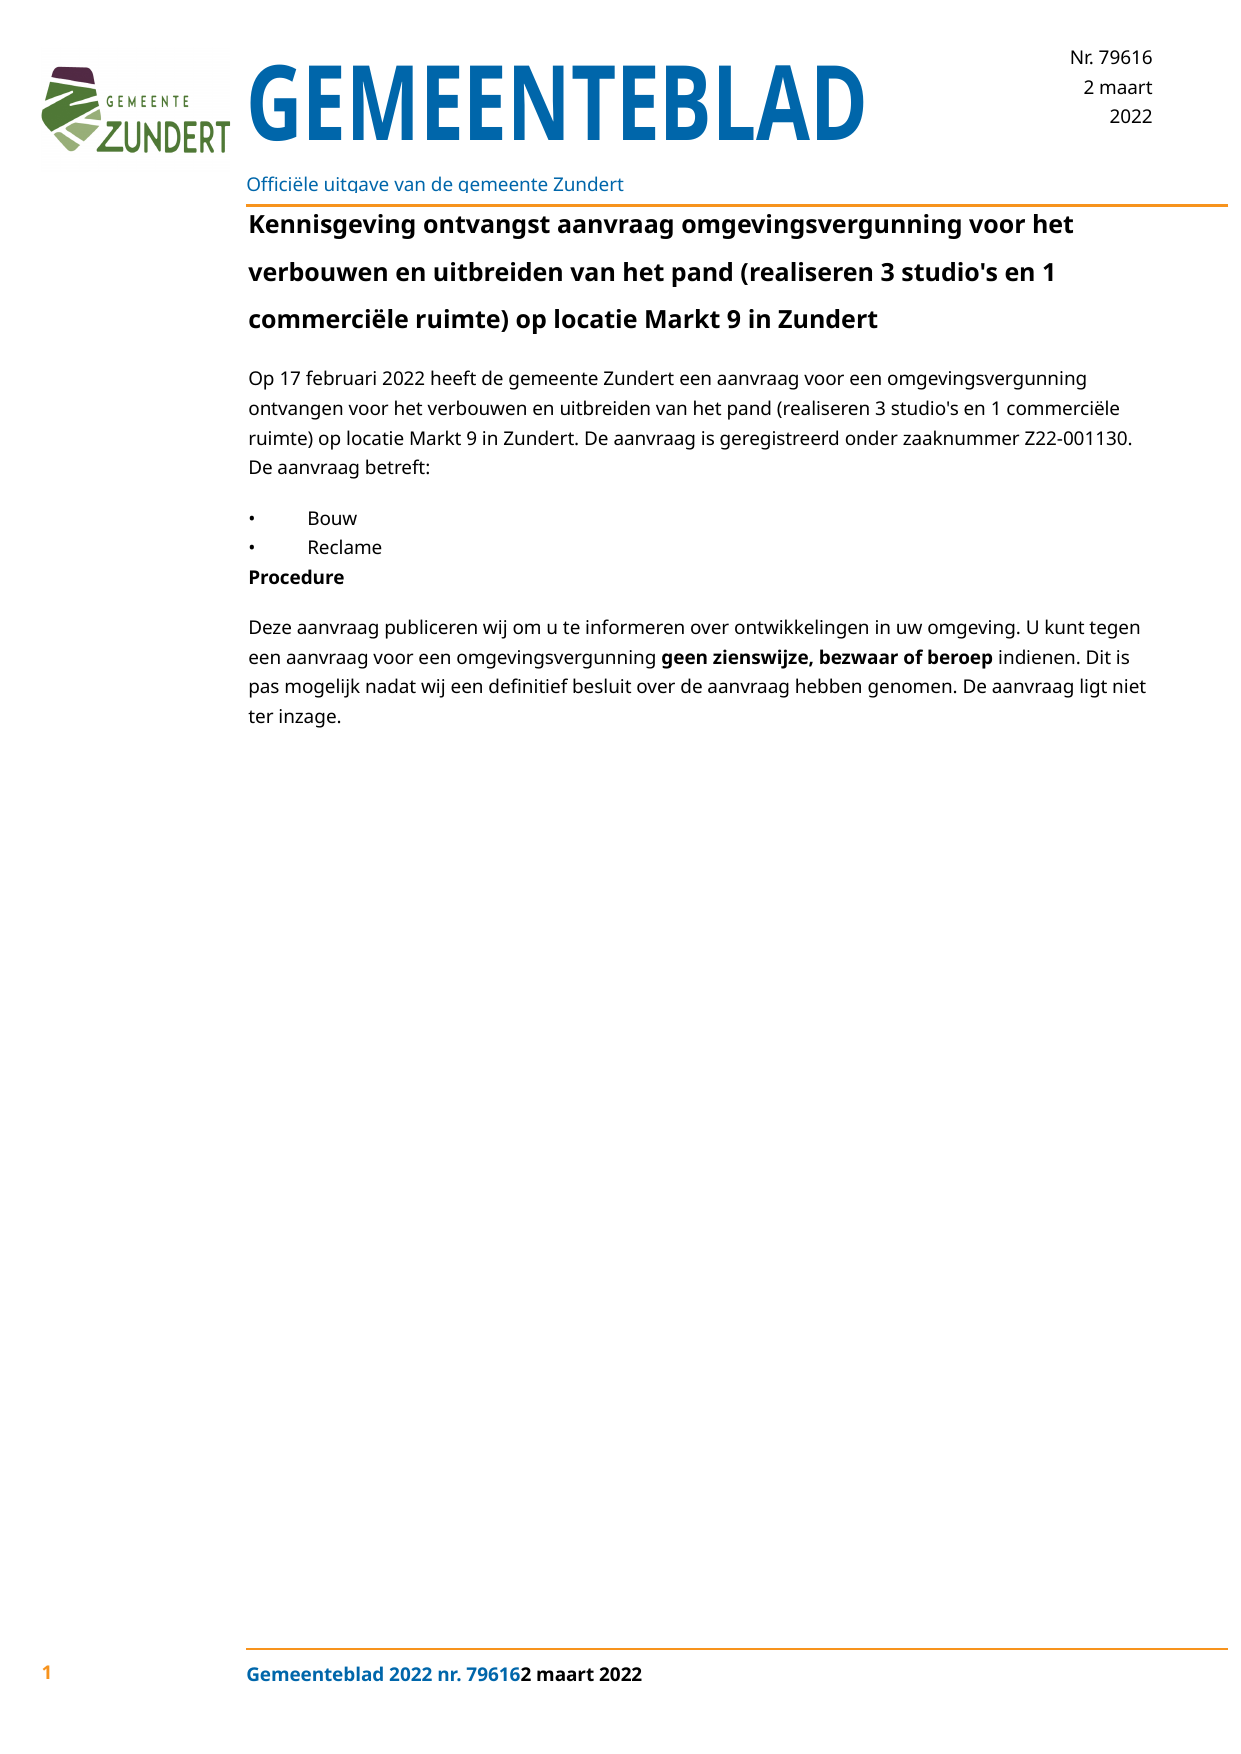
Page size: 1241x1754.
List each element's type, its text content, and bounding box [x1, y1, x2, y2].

list Reclame [248, 534, 1152, 560]
list Bouw [248, 505, 1152, 530]
text Kennisgeving ontvangst aanvraag omgevingsvergunning voor het verbouwen en uitbreiden van het pand (realiseren 3 studio's en 1 commerciële ruimte) op locatie Markt 9 in Zundert [248, 207, 1152, 336]
text Procedure [248, 564, 1152, 589]
text Deze aanvraag publiceren wij om u te informeren over ontwikkelingen in uw omgeving. U kunt tegen een aanvraag voor een omgevingsvergunning geen zienswijze, bezwaar of beroep indienen. Dit is pas mogelijk nadat wij een definitief besluit over de aanvraag hebben genomen. De aanvraag ligt niet ter inzage. [248, 614, 1152, 729]
text Op 17 februari 2022 heeft de gemeente Zundert een aanvraag voor een omgevingsvergunning ontvangen voor het verbouwen en uitbreiden van het pand (realiseren 3 studio's en 1 commerciële ruimte) op locatie Markt 9 in Zundert. De aanvraag is geregistreerd onder zaaknummer Z22-001130. De aanvraag betreft: [248, 366, 1152, 480]
picture [41, 47, 231, 172]
